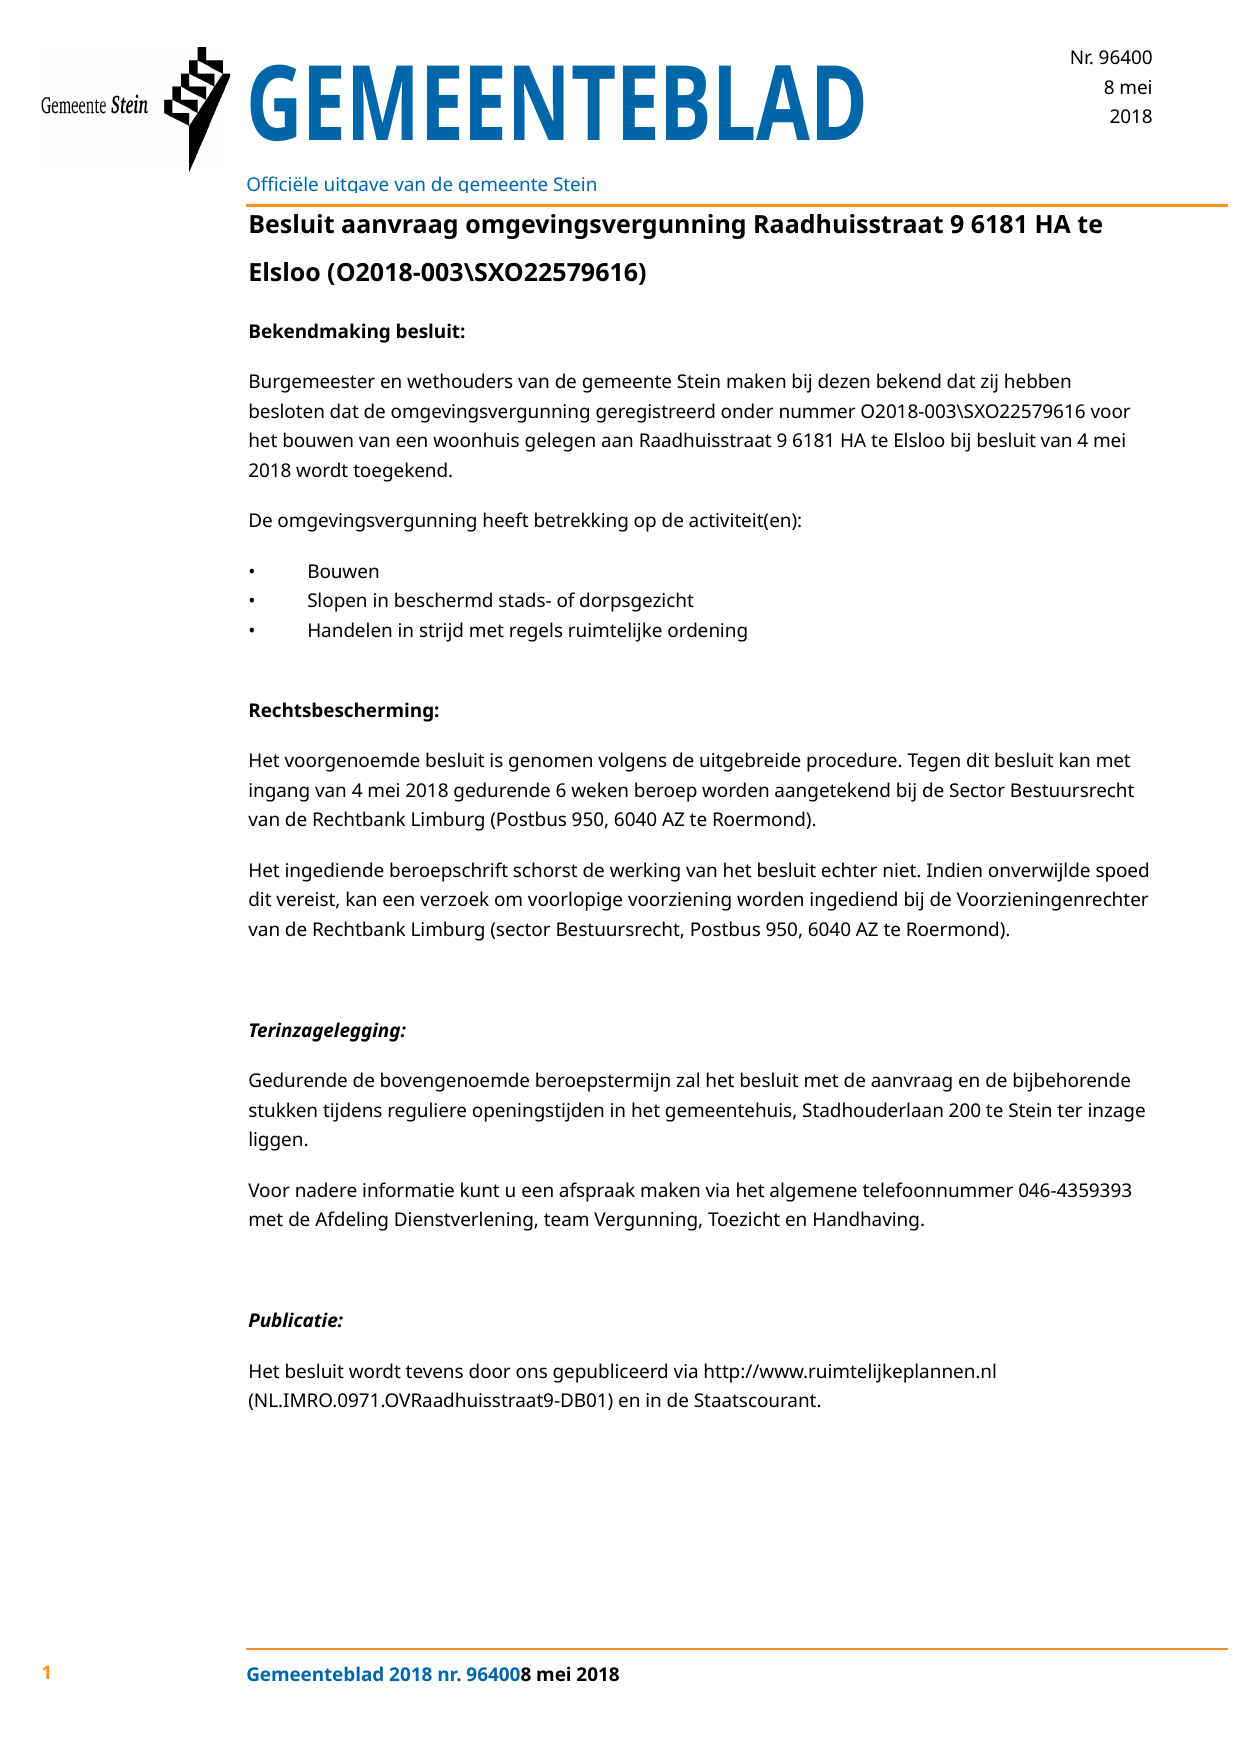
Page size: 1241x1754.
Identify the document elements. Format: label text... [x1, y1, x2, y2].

list Slopen in beschermd stads- of dorpsgezicht [248, 587, 1152, 613]
text Besluit aanvraag omgevingsvergunning Raadhuisstraat 9 6181 HA te Elsloo (O2018-003\SXO22579616) [248, 207, 1152, 288]
list Handelen in strijd met regels ruimtelijke ordening [248, 617, 1152, 643]
text Burgemeester en wethouders van de gemeente Stein maken bij dezen bekend dat zij hebben besloten dat de omgevingsvergunning geregistreerd onder nummer O2018-003\SXO22579616 voor het bouwen van een woonhuis gelegen aan Raadhuisstraat 9 6181 HA te Elsloo bij besluit van 4 mei 2018 wordt toegekend. [248, 368, 1152, 483]
text Publicatie: [248, 1307, 1152, 1333]
picture [41, 47, 231, 172]
list Bouwen [248, 558, 1152, 584]
text Terinzagelegging: [248, 1017, 1152, 1043]
text Het besluit wordt tevens door ons gepubliceerd via http://www.ruimtelijkeplannen.nl (NL.IMRO.0971.OVRaadhuisstraat9-DB01) en in de Staatscourant. [248, 1358, 1152, 1413]
text Voor nadere informatie kunt u een afspraak maken via het algemene telefoonnummer 046-4359393 met de Afdeling Dienstverlening, team Vergunning, Toezicht en Handhaving. [248, 1177, 1152, 1232]
text Het voorgenoemde besluit is genomen volgens de uitgebreide procedure. Tegen dit besluit kan met ingang van 4 mei 2018 gedurende 6 weken beroep worden aangetekend bij de Sector Bestuursrecht van de Rechtbank Limburg (Postbus 950, 6040 AZ te Roermond). [248, 747, 1152, 832]
text Gedurende de bovengenoemde beroepstermijn zal het besluit met de aanvraag en de bijbehorende stukken tijdens reguliere openingstijden in het gemeentehuis, Stadhouderlaan 200 te Stein ter inzage liggen. [248, 1067, 1152, 1152]
text Bekendmaking besluit: [248, 318, 1152, 344]
text Het ingediende beroepschrift schorst de werking van het besluit echter niet. Indien onverwijlde spoed dit vereist, kan een verzoek om voorlopige voorziening worden ingediend bij de Voorzieningenrechter van de Rechtbank Limburg (sector Bestuursrecht, Postbus 950, 6040 AZ te Roermond). [248, 857, 1152, 942]
text De omgevingsvergunning heeft betrekking op de activiteit(en): [248, 507, 1152, 533]
text Rechtsbescherming: [248, 697, 1152, 723]
